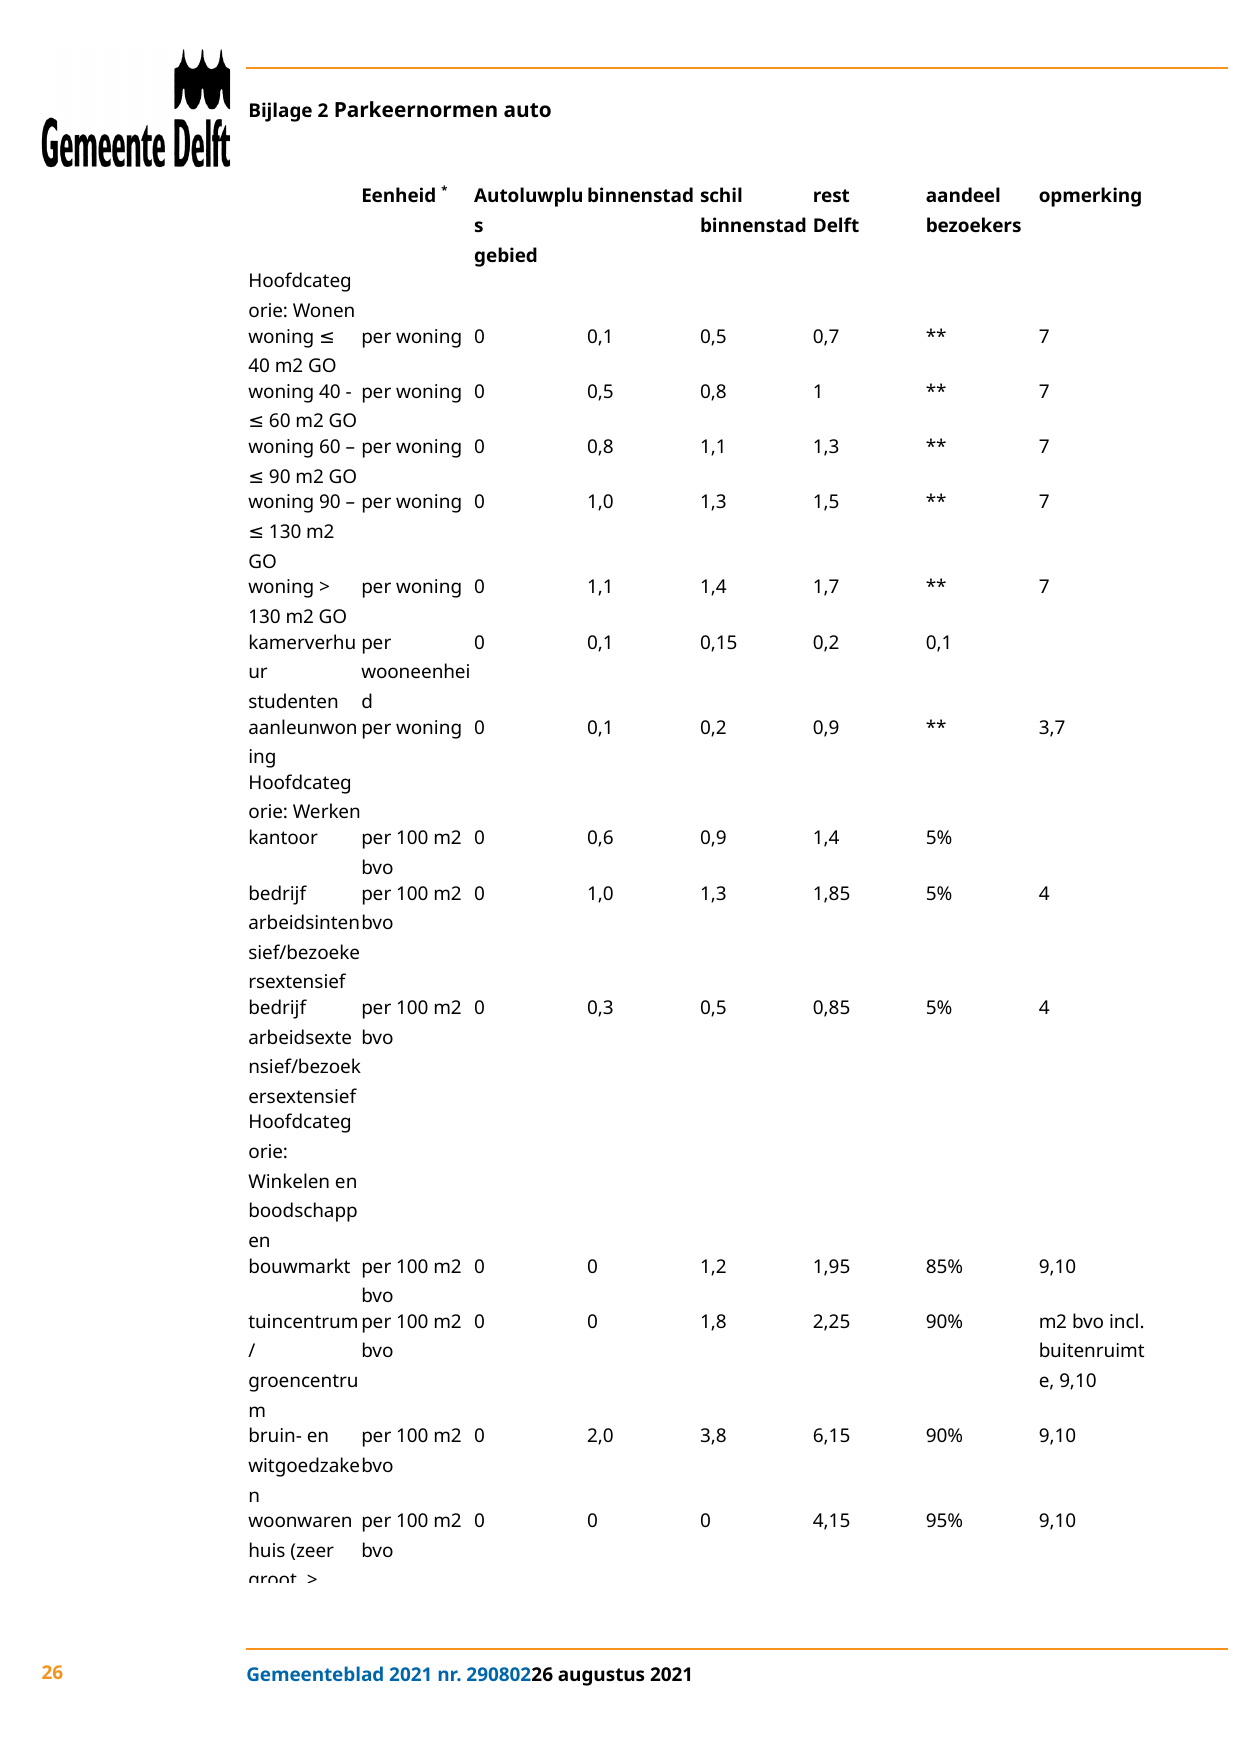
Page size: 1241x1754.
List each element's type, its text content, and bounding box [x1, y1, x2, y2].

table_header [248, 183, 361, 267]
table_cell 0,9 [813, 714, 926, 769]
table_cell 1 [813, 378, 926, 433]
table_cell 7 [1039, 434, 1152, 489]
table_cell 0 [474, 1508, 587, 1583]
table_cell bouwmarkt [248, 1253, 361, 1308]
table_cell per 100 m2 bvo [361, 880, 474, 994]
table_cell per 100 m2 bvo [361, 1508, 474, 1583]
table_cell per woning [361, 378, 474, 433]
table_cell 4,15 [813, 1508, 926, 1583]
table_cell bruin- en witgoedzaken [248, 1423, 361, 1507]
table_cell [1039, 629, 1152, 714]
table_cell 1,8 [700, 1308, 813, 1423]
table_cell ** [926, 434, 1038, 489]
table_cell [587, 268, 700, 323]
table_cell per woning [361, 714, 474, 769]
table_cell per 100 m2 bvo [361, 1308, 474, 1423]
table_cell [474, 1109, 587, 1253]
table_cell Hoofdcategorie: Winkelen en boodschappen [248, 1109, 361, 1253]
table_cell 85% [926, 1253, 1038, 1308]
table_cell [1039, 268, 1152, 323]
table_cell [361, 268, 474, 323]
table_cell 0,1 [587, 714, 700, 769]
table_cell 1,0 [587, 880, 700, 994]
table_cell 0,1 [587, 323, 700, 378]
table_cell per 100 m2 bvo [361, 1423, 474, 1507]
table_header schil binnenstad [700, 183, 813, 267]
table_cell 0,1 [926, 629, 1038, 714]
table_cell per wooneenheid [361, 629, 474, 714]
table_cell 0 [474, 1308, 587, 1423]
table_cell [926, 769, 1038, 824]
table_cell tuincentrum/groencentrum [248, 1308, 361, 1423]
table_cell 0,5 [700, 323, 813, 378]
table_cell 1,1 [700, 434, 813, 489]
table_cell 0 [587, 1253, 700, 1308]
table_cell 7 [1039, 323, 1152, 378]
picture [41, 47, 231, 172]
table_cell 0 [587, 1508, 700, 1583]
table_cell 90% [926, 1423, 1038, 1507]
table_cell 0 [474, 323, 587, 378]
table_cell [361, 1109, 474, 1253]
table_cell 0,9 [700, 825, 813, 880]
table_cell 3,8 [700, 1423, 813, 1507]
table_cell 1,2 [700, 1253, 813, 1308]
table_cell [1039, 1109, 1152, 1253]
table_cell 9,10 [1039, 1253, 1152, 1308]
table_cell [474, 268, 587, 323]
table_cell 0,15 [700, 629, 813, 714]
table_cell 0 [474, 1423, 587, 1507]
table_cell 0 [474, 994, 587, 1109]
table_cell 0 [474, 434, 587, 489]
table_cell 1,4 [700, 574, 813, 629]
table_cell 0 [474, 825, 587, 880]
table_cell 6,15 [813, 1423, 926, 1507]
table_cell 0,8 [587, 434, 700, 489]
table_header opmerking [1039, 183, 1152, 267]
table_cell 0,5 [700, 994, 813, 1109]
table_cell 1,7 [813, 574, 926, 629]
table_cell 0,1 [587, 629, 700, 714]
table_cell per woning [361, 323, 474, 378]
table_cell ** [926, 378, 1038, 433]
table_cell 0,7 [813, 323, 926, 378]
table_cell 0,5 [587, 378, 700, 433]
table_cell 9,10 [1039, 1508, 1152, 1583]
text Bijlage 2 Parkeernormen auto [248, 95, 1152, 123]
table_cell 0 [587, 1308, 700, 1423]
table_cell per 100 m2 bvo [361, 825, 474, 880]
table_cell 0 [474, 880, 587, 994]
table_header aandeel bezoekers [926, 183, 1038, 267]
table_cell 0,6 [587, 825, 700, 880]
table_cell per woning [361, 574, 474, 629]
table_cell ** [926, 489, 1038, 574]
table_cell ** [926, 323, 1038, 378]
table_cell 1,1 [587, 574, 700, 629]
table_cell 0 [474, 714, 587, 769]
table_cell 7 [1039, 489, 1152, 574]
table_cell 1,85 [813, 880, 926, 994]
table_cell [361, 769, 474, 824]
table_cell [1039, 769, 1152, 824]
table_cell [813, 769, 926, 824]
table_cell woning ≤ 40 m2 GO [248, 323, 361, 378]
table_cell per woning [361, 489, 474, 574]
table_cell [700, 268, 813, 323]
table_cell 1,4 [813, 825, 926, 880]
table_cell [1039, 850, 1152, 880]
table_cell woonwarenhuis (zeer groot, > [248, 1508, 361, 1583]
table_cell [700, 1109, 813, 1253]
table_cell [926, 1109, 1038, 1253]
table_header Autoluwplus gebied [474, 183, 587, 267]
table_cell ** [926, 714, 1038, 769]
table_cell [813, 1109, 926, 1253]
table_cell woning 90 – ≤ 130 m2 GO [248, 489, 361, 574]
table_cell 0 [474, 489, 587, 574]
table_cell [587, 1109, 700, 1253]
table_cell 0,2 [813, 629, 926, 714]
table_cell 4 [1039, 994, 1152, 1109]
table_cell ** [926, 574, 1038, 629]
table_cell bedrijf arbeidsintensief/bezoekersextensief [248, 880, 361, 994]
table_cell 0 [474, 574, 587, 629]
table_cell 0,3 [587, 994, 700, 1109]
table_cell 5% [926, 825, 1038, 880]
table_cell [474, 769, 587, 824]
table_header rest Delft [813, 183, 926, 267]
table_cell woning 40 - ≤ 60 m2 GO [248, 378, 361, 433]
table_cell 1,5 [813, 489, 926, 574]
table_cell 95% [926, 1508, 1038, 1583]
table_cell [1039, 825, 1152, 850]
table_cell Hoofdcategorie: Wonen [248, 268, 361, 323]
table_cell [926, 268, 1038, 323]
table_cell 1,3 [700, 880, 813, 994]
table_cell 7 [1039, 574, 1152, 629]
table_cell per 100 m2 bvo [361, 1253, 474, 1308]
table_cell per 100 m2 bvo [361, 994, 474, 1109]
table_cell 4 [1039, 880, 1152, 994]
table_cell 2,25 [813, 1308, 926, 1423]
table_cell m2 bvo incl. buitenruimte, 9,10 [1039, 1308, 1152, 1423]
table_cell Hoofdcategorie: Werken [248, 769, 361, 824]
table_header binnenstad [587, 183, 700, 267]
table_cell 0,85 [813, 994, 926, 1109]
table_cell [700, 769, 813, 824]
table_cell 1,95 [813, 1253, 926, 1308]
table_cell kamerverhuur studenten [248, 629, 361, 714]
table_cell 90% [926, 1308, 1038, 1423]
table_cell [813, 268, 926, 323]
table_cell 0,8 [700, 378, 813, 433]
table_cell 5% [926, 880, 1038, 994]
table_cell 0 [700, 1508, 813, 1583]
table_cell kantoor [248, 825, 361, 880]
table_cell 9,10 [1039, 1423, 1152, 1507]
table_cell aanleunwoning [248, 714, 361, 769]
table_cell 1,3 [813, 434, 926, 489]
table_header Eenheid * [361, 183, 474, 267]
table_cell 0,2 [700, 714, 813, 769]
table_cell bedrijf arbeidsextensief/bezoekersextensief [248, 994, 361, 1109]
table_cell 3,7 [1039, 714, 1152, 769]
table_cell 1,0 [587, 489, 700, 574]
table_cell per woning [361, 434, 474, 489]
table_cell 5% [926, 994, 1038, 1109]
table_cell 0 [474, 378, 587, 433]
table_cell 1,3 [700, 489, 813, 574]
table_cell [587, 769, 700, 824]
table_cell woning 60 – ≤ 90 m2 GO [248, 434, 361, 489]
table_cell 2,0 [587, 1423, 700, 1507]
table_cell 0 [474, 1253, 587, 1308]
table_cell 7 [1039, 378, 1152, 433]
table_cell woning > 130 m2 GO [248, 574, 361, 629]
table_cell 0 [474, 629, 587, 714]
